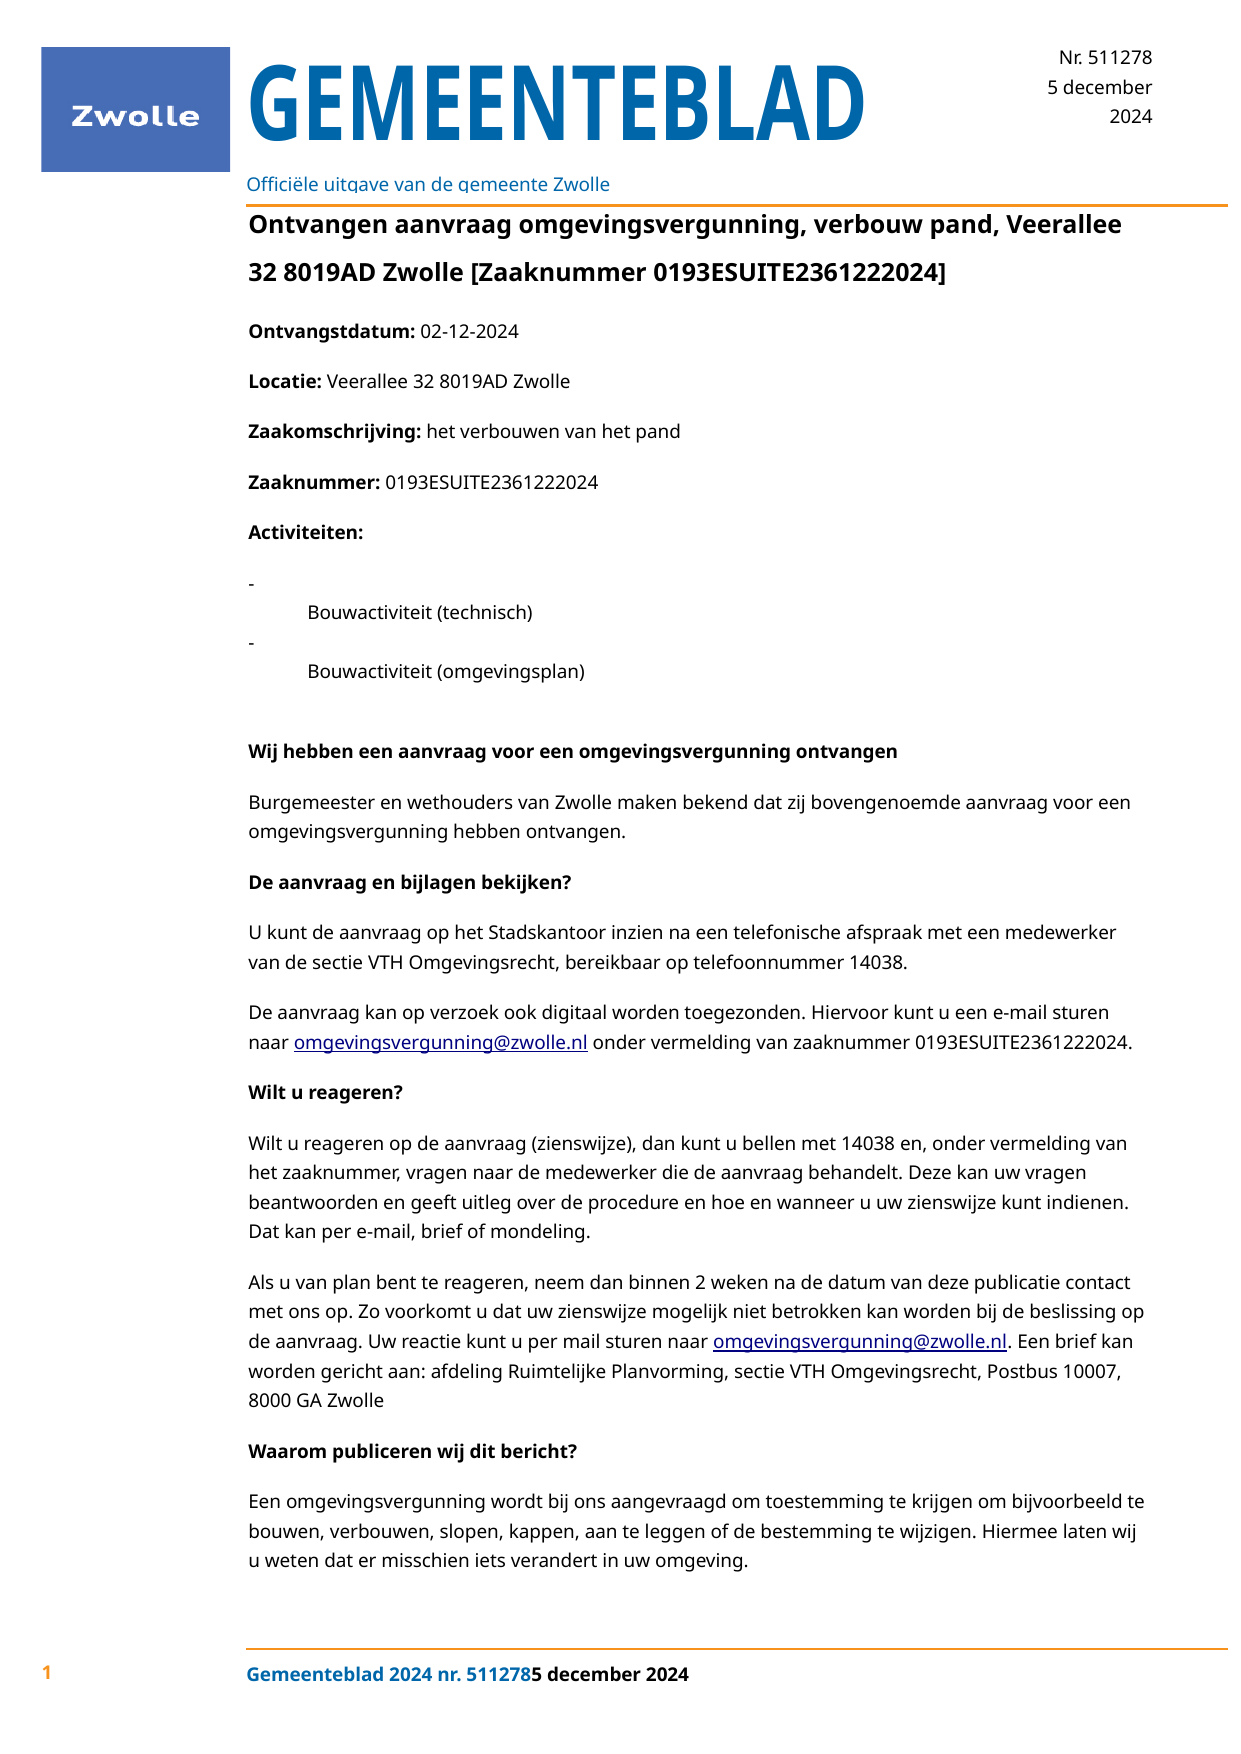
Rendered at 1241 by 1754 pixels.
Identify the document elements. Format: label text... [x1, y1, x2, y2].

text Burgemeester en wethouders van Zwolle maken bekend dat zij bovengenoemde aanvraag voor een omgevingsvergunning hebben ontvangen. [248, 789, 1152, 844]
text De aanvraag kan op verzoek ook digitaal worden toegezonden. Hiervoor kunt u een e-mail sturen naar omgevingsvergunning@zwolle.nl onder vermelding van zaaknummer 0193ESUITE2361222024. [248, 999, 1152, 1055]
text Locatie: Veerallee 32 8019AD Zwolle [248, 368, 1152, 394]
picture [41, 47, 231, 172]
text Zaakomschrijving: het verbouwen van het pand [248, 419, 1152, 444]
list Bouwactiviteit (technisch) [248, 599, 1152, 625]
text Als u van plan bent te reageren, neem dan binnen 2 weken na de datum van deze publicatie contact met ons op. Zo voorkomt u dat uw zienswijze mogelijk niet betrokken kan worden bij de beslissing op de aanvraag. Uw reactie kunt u per mail sturen naar omgevingsvergunning@zwolle.nl. Een brief kan worden gericht aan: afdeling Ruimtelijke Planvorming, sectie VTH Omgevingsrecht, Postbus 10007, 8000 GA Zwolle [248, 1269, 1152, 1413]
text Wij hebben een aanvraag voor een omgevingsvergunning ontvangen [248, 739, 1152, 764]
text Wilt u reageren? [248, 1079, 1152, 1105]
text Activiteiten: [248, 519, 1152, 545]
text Ontvangen aanvraag omgevingsvergunning, verbouw pand, Veerallee 32 8019AD Zwolle [Zaaknummer 0193ESUITE2361222024] [248, 207, 1152, 288]
text Een omgevingsvergunning wordt bij ons aangevraagd om toestemming te krijgen om bijvoorbeeld te bouwen, verbouwen, slopen, kappen, aan te leggen of de bestemming te wijzigen. Hiermee laten wij u weten dat er misschien iets verandert in uw omgeving. [248, 1488, 1152, 1573]
text Zaaknummer: 0193ESUITE2361222024 [248, 469, 1152, 495]
text De aanvraag en bijlagen bekijken? [248, 869, 1152, 895]
text Waarom publiceren wij dit bericht? [248, 1438, 1152, 1464]
text Ontvangstdatum: 02-12-2024 [248, 318, 1152, 344]
text Wilt u reageren op de aanvraag (zienswijze), dan kunt u bellen met 14038 en, onder vermelding van het zaaknummer, vragen naar de medewerker die de aanvraag behandelt. Deze kan uw vragen beantwoorden en geeft uitleg over de procedure en hoe en wanneer u uw zienswijze kunt indienen. Dat kan per e-mail, brief of mondeling. [248, 1130, 1152, 1244]
list Bouwactiviteit (omgevingsplan) [248, 659, 1152, 684]
text U kunt de aanvraag op het Stadskantoor inzien na een telefonische afspraak met een medewerker van de sectie VTH Omgevingsrecht, bereikbaar op telefoonnummer 14038. [248, 919, 1152, 975]
